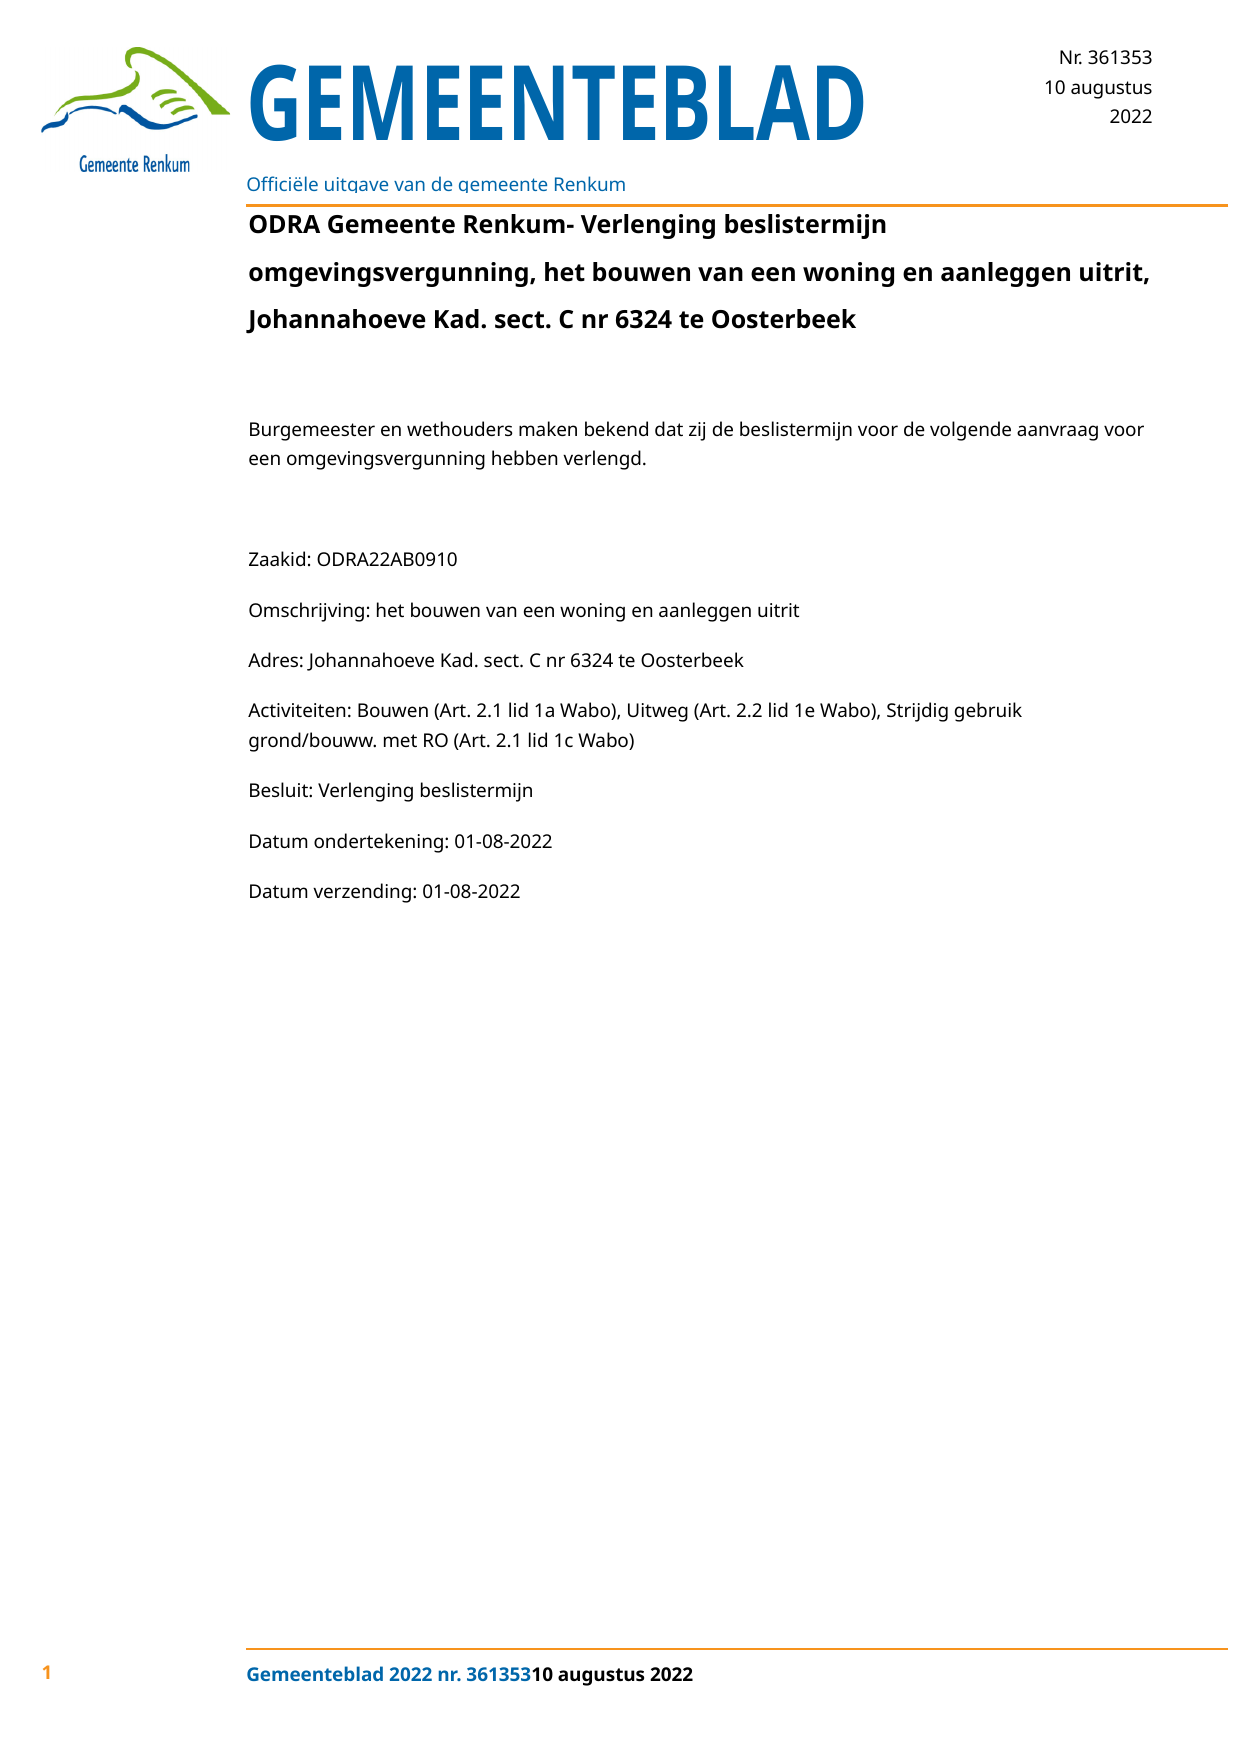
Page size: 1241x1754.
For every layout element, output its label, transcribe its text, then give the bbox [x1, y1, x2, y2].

text ODRA Gemeente Renkum- Verlenging beslistermijn omgevingsvergunning, het bouwen van een woning en aanleggen uitrit, Johannahoeve Kad. sect. C nr 6324 te Oosterbeek [248, 207, 1152, 336]
text Activiteiten: Bouwen (Art. 2.1 lid 1a Wabo), Uitweg (Art. 2.2 lid 1e Wabo), Strijdig gebruik grond/bouww. met RO (Art. 2.1 lid 1c Wabo) [248, 698, 1152, 753]
text Zaakid: ODRA22AB0910 [248, 546, 1152, 572]
text Datum verzending: 01-08-2022 [248, 878, 1152, 904]
text Omschrijving: het bouwen van een woning en aanleggen uitrit [248, 597, 1152, 622]
text Datum ondertekening: 01-08-2022 [248, 828, 1152, 854]
picture [41, 47, 231, 172]
text Besluit: Verlenging beslistermijn [248, 778, 1152, 803]
text Adres: Johannahoeve Kad. sect. C nr 6324 te Oosterbeek [248, 647, 1152, 673]
text Burgemeester en wethouders maken bekend dat zij de beslistermijn voor de volgende aanvraag voor een omgevingsvergunning hebben verlengd. [248, 416, 1152, 471]
